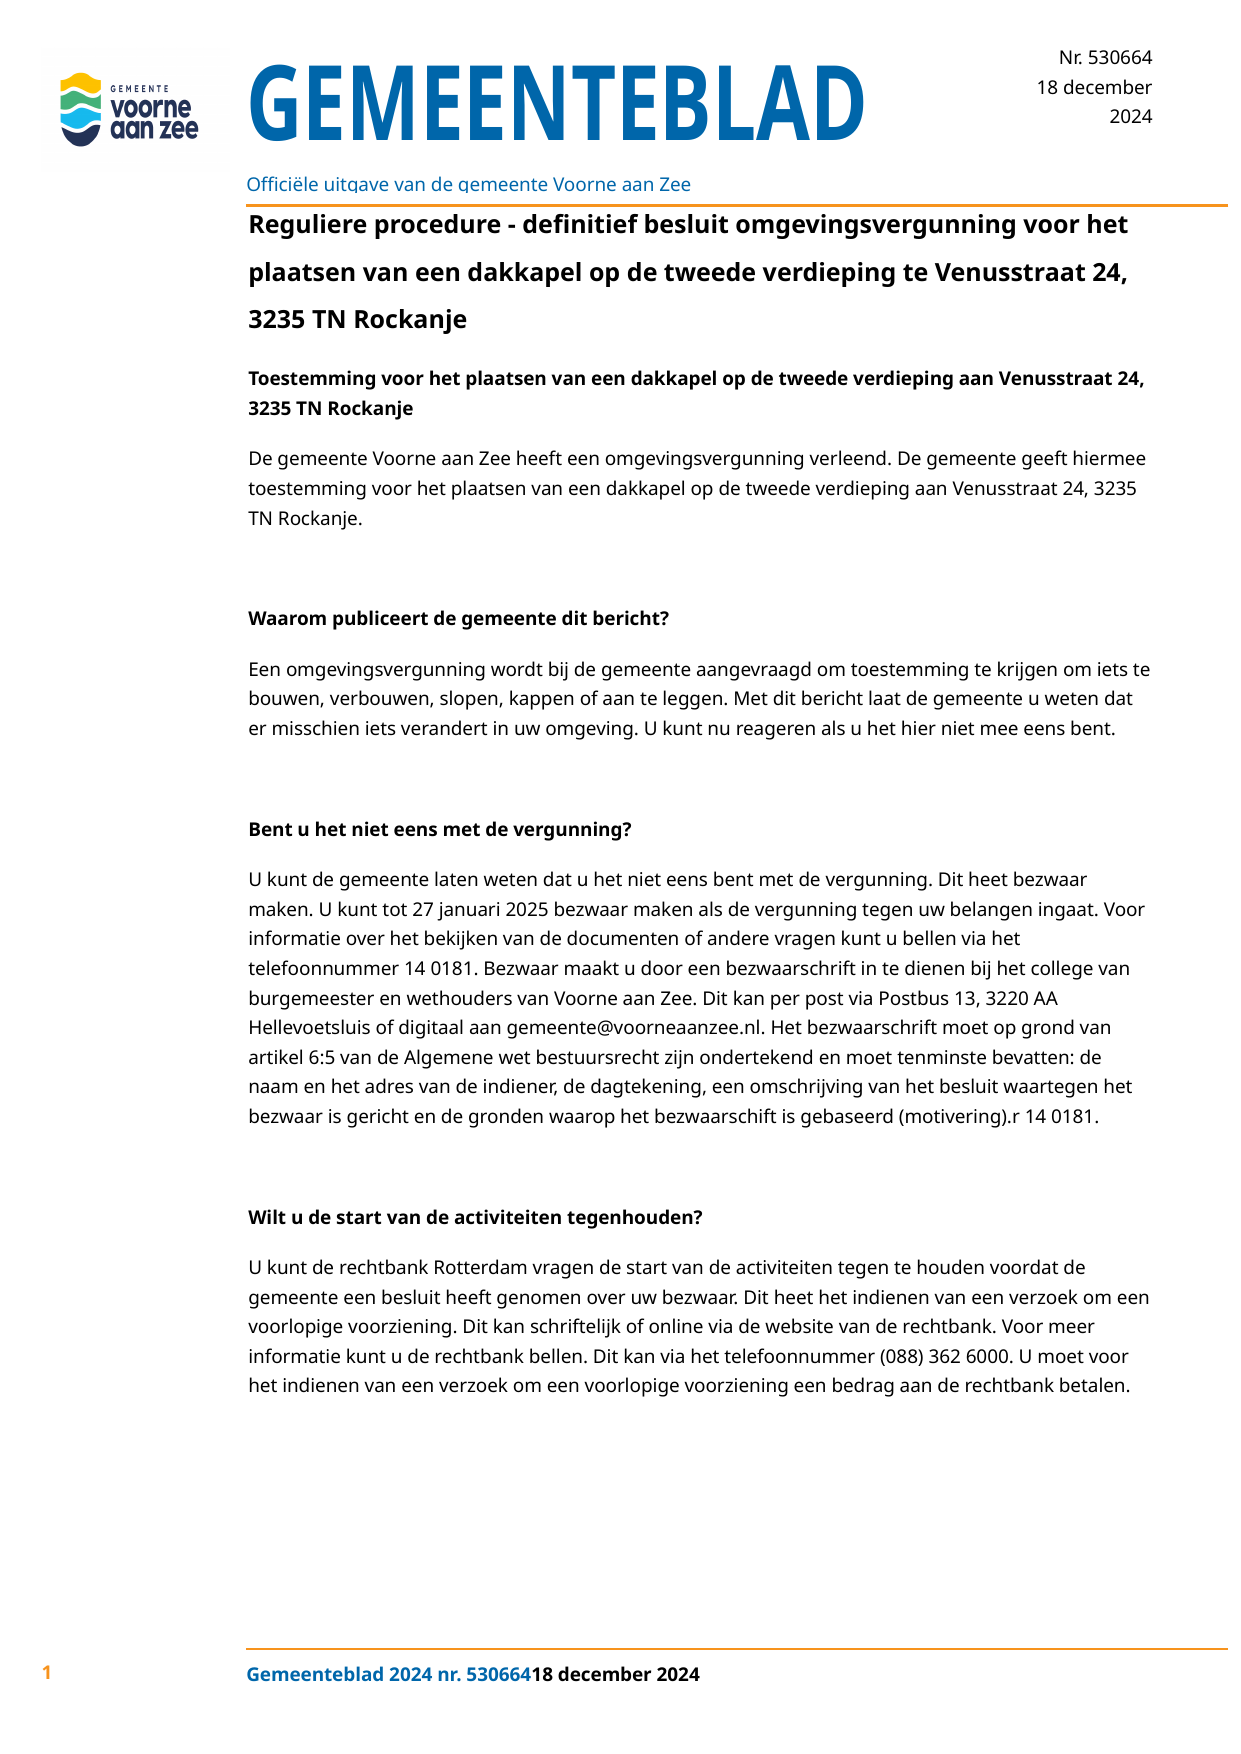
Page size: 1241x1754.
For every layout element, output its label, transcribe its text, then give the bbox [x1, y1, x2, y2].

text Een omgevingsvergunning wordt bij de gemeente aangevraagd om toestemming te krijgen om iets te bouwen, verbouwen, slopen, kappen of aan te leggen. Met dit bericht laat de gemeente u weten dat er misschien iets verandert in uw omgeving. U kunt nu reageren als u het hier niet mee eens bent. [248, 656, 1152, 741]
text U kunt de gemeente laten weten dat u het niet eens bent met de vergunning. Dit heet bezwaar maken. U kunt tot 27 januari 2025 bezwaar maken als de vergunning tegen uw belangen ingaat. Voor informatie over het bekijken van de documenten of andere vragen kunt u bellen via het telefoonnummer 14 0181. Bezwaar maakt u door een bezwaarschrift in te dienen bij het college van burgemeester en wethouders van Voorne aan Zee. Dit kan per post via Postbus 13, 3220 AA Hellevoetsluis of digitaal aan gemeente@voorneaanzee.nl. Het bezwaarschrift moet op grond van artikel 6:5 van de Algemene wet bestuursrecht zijn ondertekend en moet tenminste bevatten: de naam en het adres van de indiener, de dagtekening, een omschrijving van het besluit waartegen het bezwaar is gericht en de gronden waarop het bezwaarschift is gebaseerd (motivering).r 14 0181. [248, 866, 1152, 1129]
text Reguliere procedure - definitief besluit omgevingsvergunning voor het plaatsen van een dakkapel op de tweede verdieping te Venusstraat 24, 3235 TN Rockanje [248, 207, 1152, 336]
text Toestemming voor het plaatsen van een dakkapel op de tweede verdieping aan Venusstraat 24, 3235 TN Rockanje [248, 366, 1152, 421]
text Waarom publiceert de gemeente dit bericht? [248, 606, 1152, 631]
text U kunt de rechtbank Rotterdam vragen de start van de activiteiten tegen te houden voordat de gemeente een besluit heeft genomen over uw bezwaar. Dit heet het indienen van een verzoek om een voorlopige voorziening. Dit kan schriftelijk of online via de website van de rechtbank. Voor meer informatie kunt u de rechtbank bellen. Dit kan via het telefoonnummer (088) 362 6000. U moet voor het indienen van een verzoek om een voorlopige voorziening een bedrag aan de rechtbank betalen. [248, 1254, 1152, 1398]
text Wilt u de start van de activiteiten tegenhouden? [248, 1204, 1152, 1229]
text Bent u het niet eens met de vergunning? [248, 816, 1152, 842]
picture [41, 47, 231, 172]
text De gemeente Voorne aan Zee heeft een omgevingsvergunning verleend. De gemeente geeft hiermee toestemming voor het plaatsen van een dakkapel op de tweede verdieping aan Venusstraat 24, 3235 TN Rockanje. [248, 446, 1152, 530]
